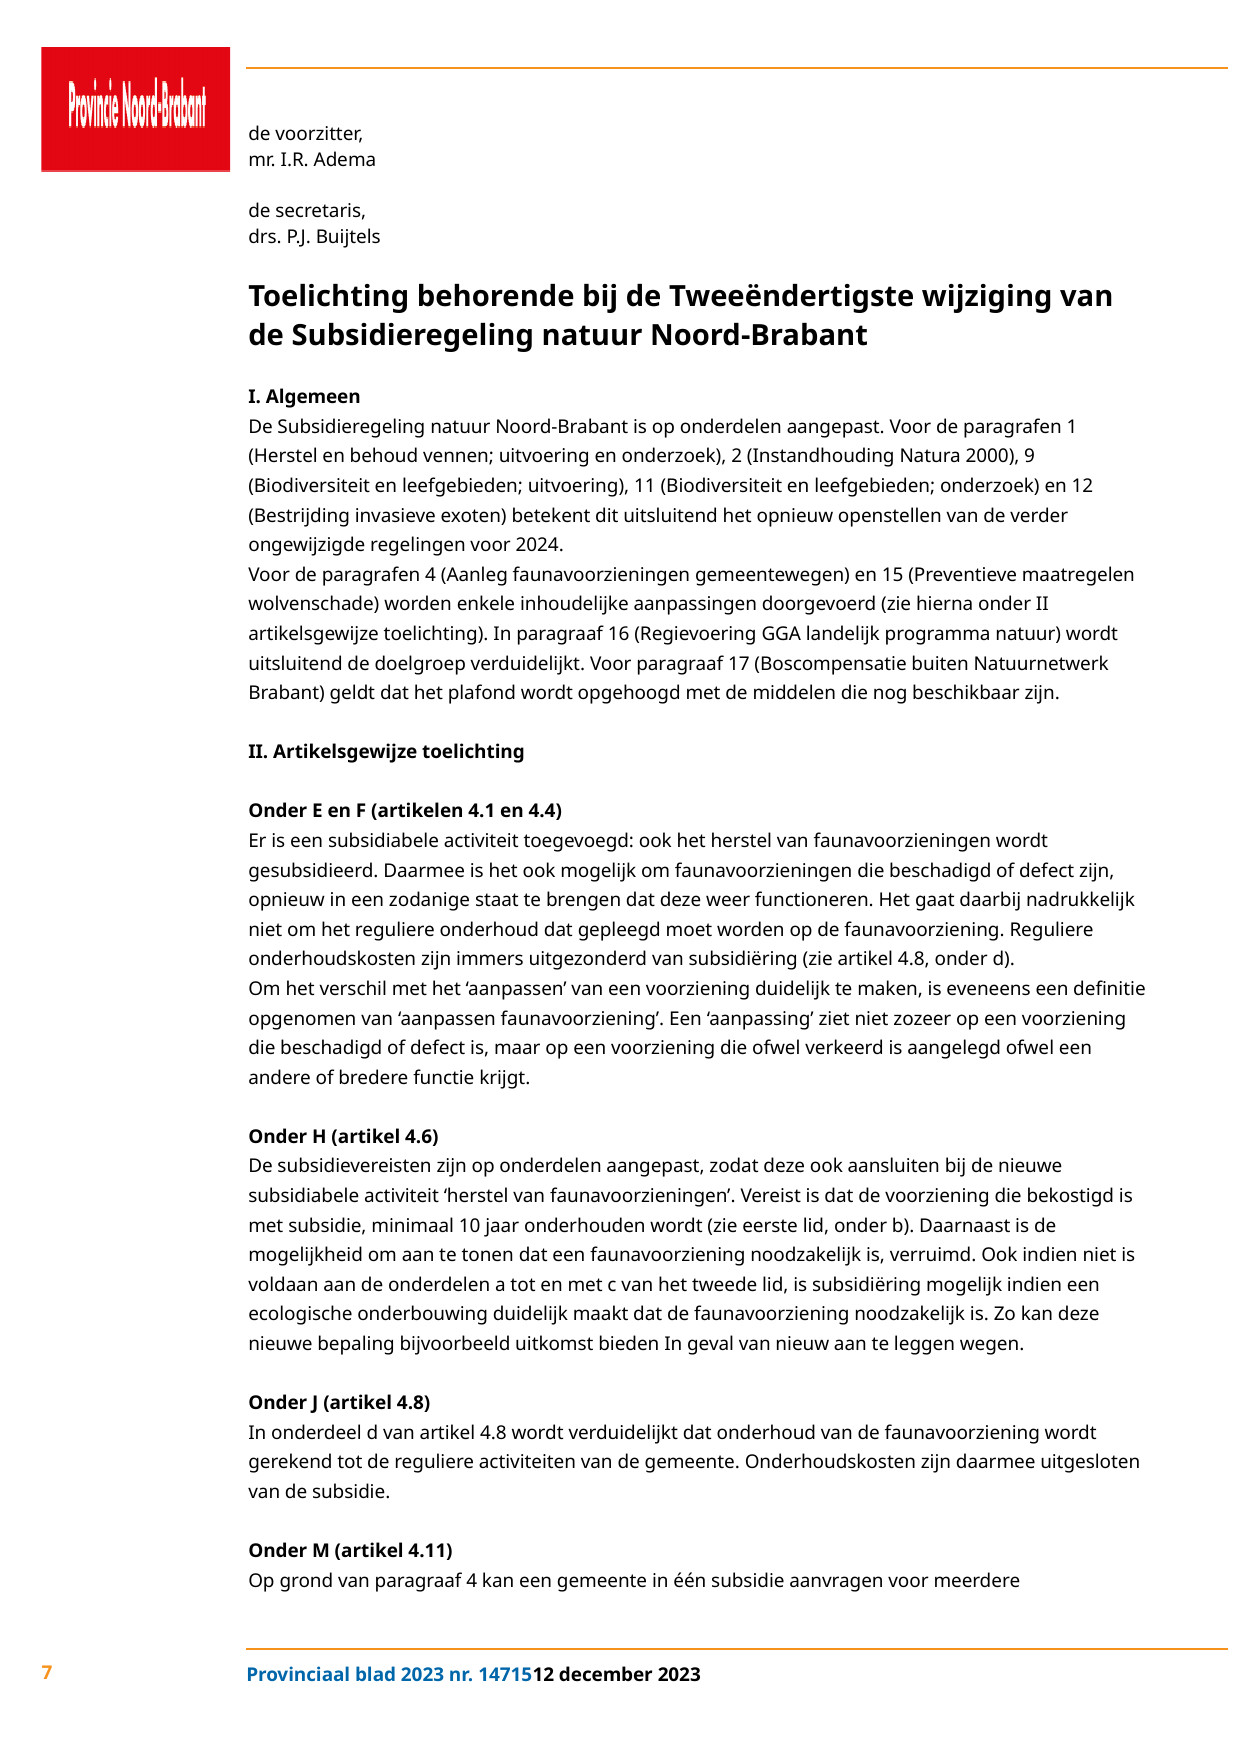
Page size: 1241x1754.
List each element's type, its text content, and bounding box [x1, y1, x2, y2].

text Onder H (artikel 4.6) [248, 1123, 1152, 1149]
text Onder J (artikel 4.8) [248, 1389, 1152, 1415]
text De subsidievereisten zijn op onderdelen aangepast, zodat deze ook aansluiten bij de nieuwe subsidiabele activiteit ‘herstel van faunavoorzieningen’. Vereist is dat de voorziening die bekostigd is met subsidie, minimaal 10 jaar onderhouden wordt (zie eerste lid, onder b). Daarnaast is de mogelijkheid om aan te tonen dat een faunavoorziening noodzakelijk is, verruimd. Ook indien niet is voldaan aan de onderdelen a tot en met c van het tweede lid, is subsidiëring mogelijk indien een ecologische onderbouwing duidelijk maakt dat de faunavoorziening noodzakelijk is. Zo kan deze nieuwe bepaling bijvoorbeeld uitkomst bieden In geval van nieuw aan te leggen wegen. [248, 1153, 1152, 1356]
text I. Algemeen [248, 383, 1152, 409]
text Er is een subsidiabele activiteit toegevoegd: ook het herstel van faunavoorzieningen wordt gesubsidieerd. Daarmee is het ook mogelijk om faunavoorzieningen die beschadigd of defect zijn, opnieuw in een zodanige staat te brengen dat deze weer functioneren. Het gaat daarbij nadrukkelijk niet om het reguliere onderhoud dat gepleegd moet worden op de faunavoorziening. Reguliere onderhoudskosten zijn immers uitgezonderd van subsidiëring (zie artikel 4.8, onder d). [248, 827, 1152, 971]
text Voor de paragrafen 4 (Aanleg faunavoorzieningen gemeentewegen) en 15 (Preventieve maatregelen wolvenschade) worden enkele inhoudelijke aanpassingen doorgevoerd (zie hierna onder II artikelsgewijze toelichting). In paragraaf 16 (Regievoering GGA landelijk programma natuur) wordt uitsluitend de doelgroep verduidelijkt. Voor paragraaf 17 (Boscompensatie buiten Natuurnetwerk Brabant) geldt dat het plafond wordt opgehoogd met de middelen die nog beschikbaar zijn. [248, 561, 1152, 705]
text de voorzitter, [248, 121, 1152, 146]
text de secretaris, [248, 198, 1152, 223]
text Onder M (artikel 4.11) [248, 1537, 1152, 1563]
text mr. I.R. Adema [248, 146, 1152, 172]
text Op grond van paragraaf 4 kan een gemeente in één subsidie aanvragen voor meerdere [248, 1567, 1152, 1592]
text drs. P.J. Buijtels [248, 223, 1152, 249]
text Toelichting behorende bij de Tweeëndertigste wijziging van de Subsidieregeling natuur Noord-Brabant [248, 275, 1152, 354]
text De Subsidieregeling natuur Noord-Brabant is op onderdelen aangepast. Voor de paragrafen 1 (Herstel en behoud vennen; uitvoering en onderzoek), 2 (Instandhouding Natura 2000), 9 (Biodiversiteit en leefgebieden; uitvoering), 11 (Biodiversiteit en leefgebieden; onderzoek) en 12 (Bestrijding invasieve exoten) betekent dit uitsluitend het opnieuw openstellen van de verder ongewijzigde regelingen voor 2024. [248, 413, 1152, 557]
text In onderdeel d van artikel 4.8 wordt verduidelijkt dat onderhoud van de faunavoorziening wordt gerekend tot de reguliere activiteiten van de gemeente. Onderhoudskosten zijn daarmee uitgesloten van de subsidie. [248, 1419, 1152, 1504]
text II. Artikelsgewijze toelichting [248, 738, 1152, 764]
text Onder E en F (artikelen 4.1 en 4.4) [248, 798, 1152, 823]
text Om het verschil met het ‘aanpassen’ van een voorziening duidelijk te maken, is eveneens een definitie opgenomen van ‘aanpassen faunavoorziening’. Een ‘aanpassing’ ziet niet zozeer op een voorziening die beschadigd of defect is, maar op een voorziening die ofwel verkeerd is aangelegd ofwel een andere of bredere functie krijgt. [248, 975, 1152, 1089]
picture [41, 47, 231, 172]
